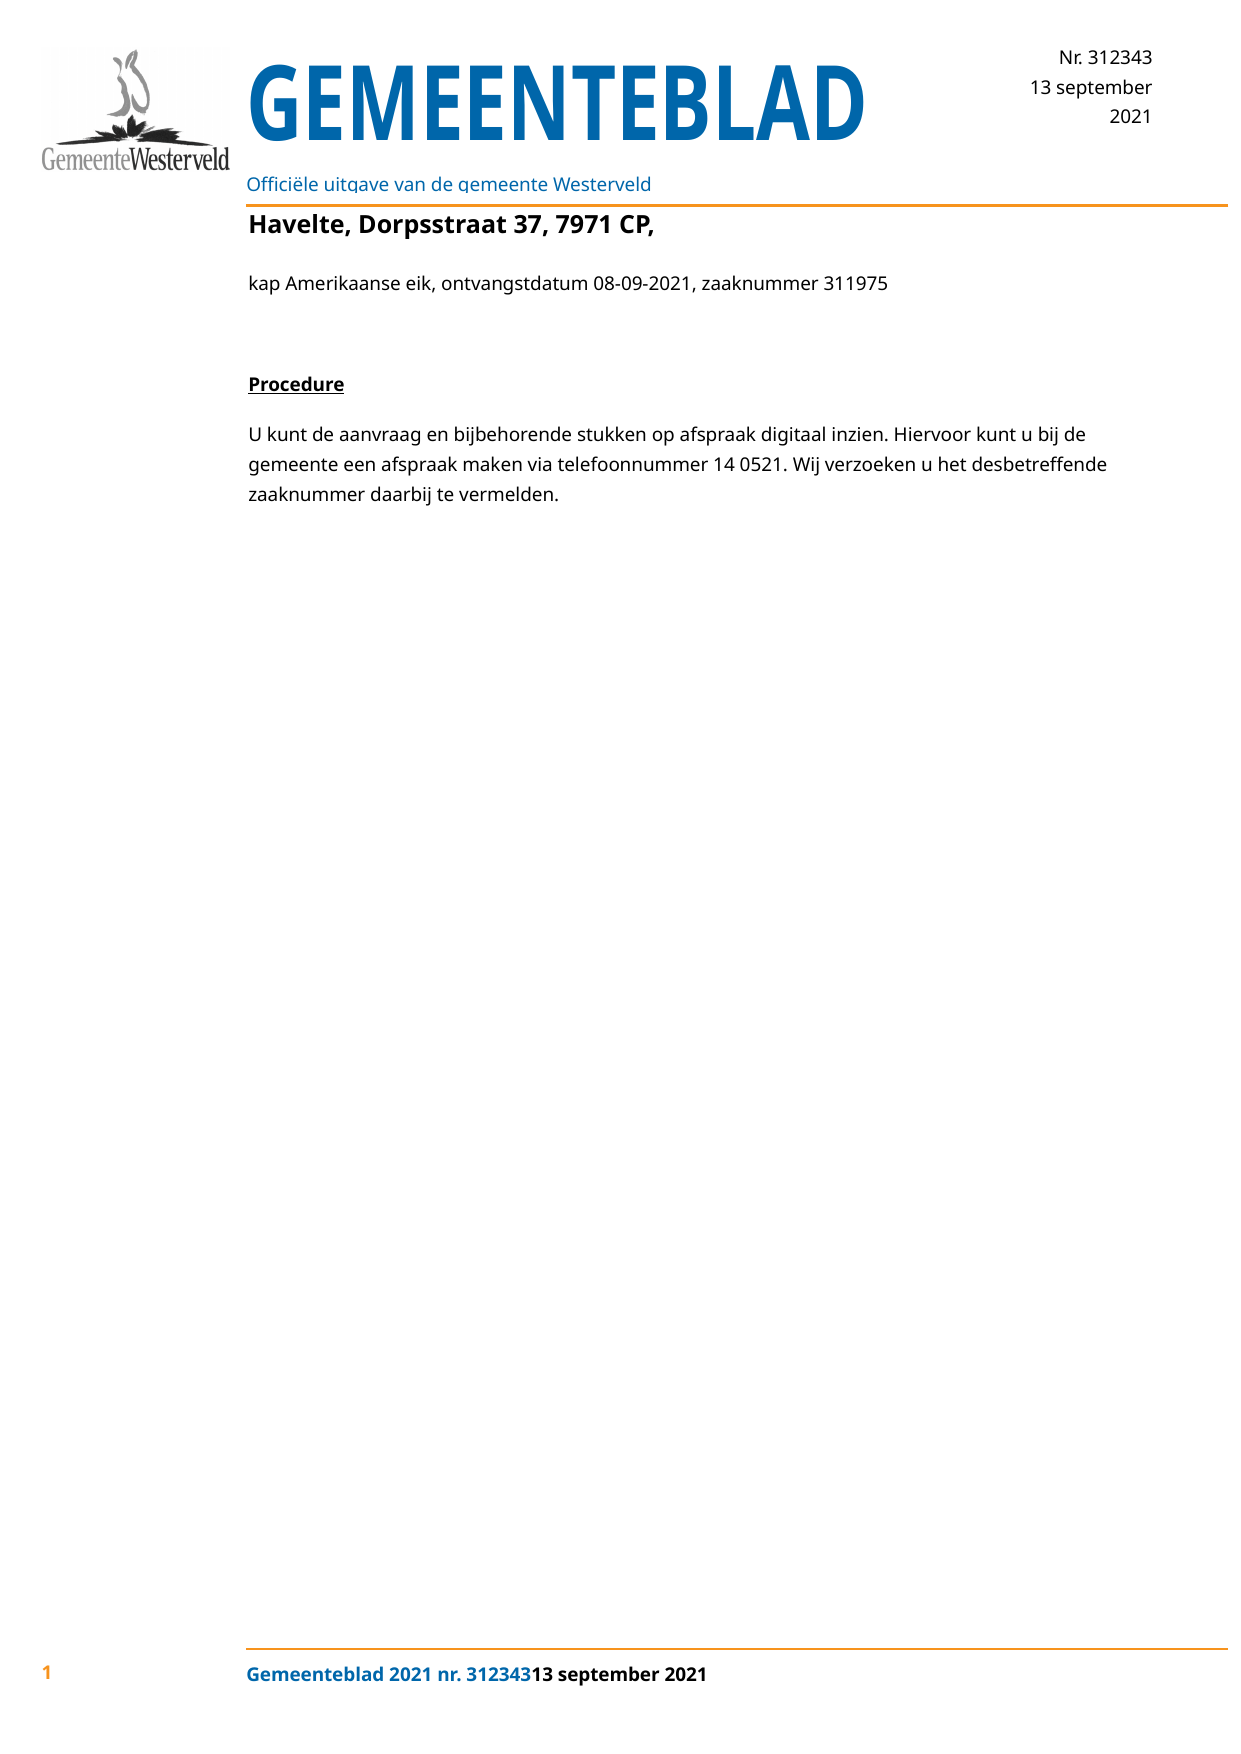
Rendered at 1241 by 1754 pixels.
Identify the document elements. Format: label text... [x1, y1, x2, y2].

text Havelte, Dorpsstraat 37, 7971 CP, [248, 207, 1152, 241]
text U kunt de aanvraag en bijbehorende stukken op afspraak digitaal inzien. Hiervoor kunt u bij de gemeente een afspraak maken via telefoonnummer 14 0521. Wij verzoeken u het desbetreffende zaaknummer daarbij te vermelden. [248, 422, 1152, 506]
picture [41, 47, 231, 172]
text kap Amerikaanse eik, ontvangstdatum 08-09-2021, zaaknummer 311975 [248, 270, 1152, 296]
text Procedure [248, 371, 1152, 397]
